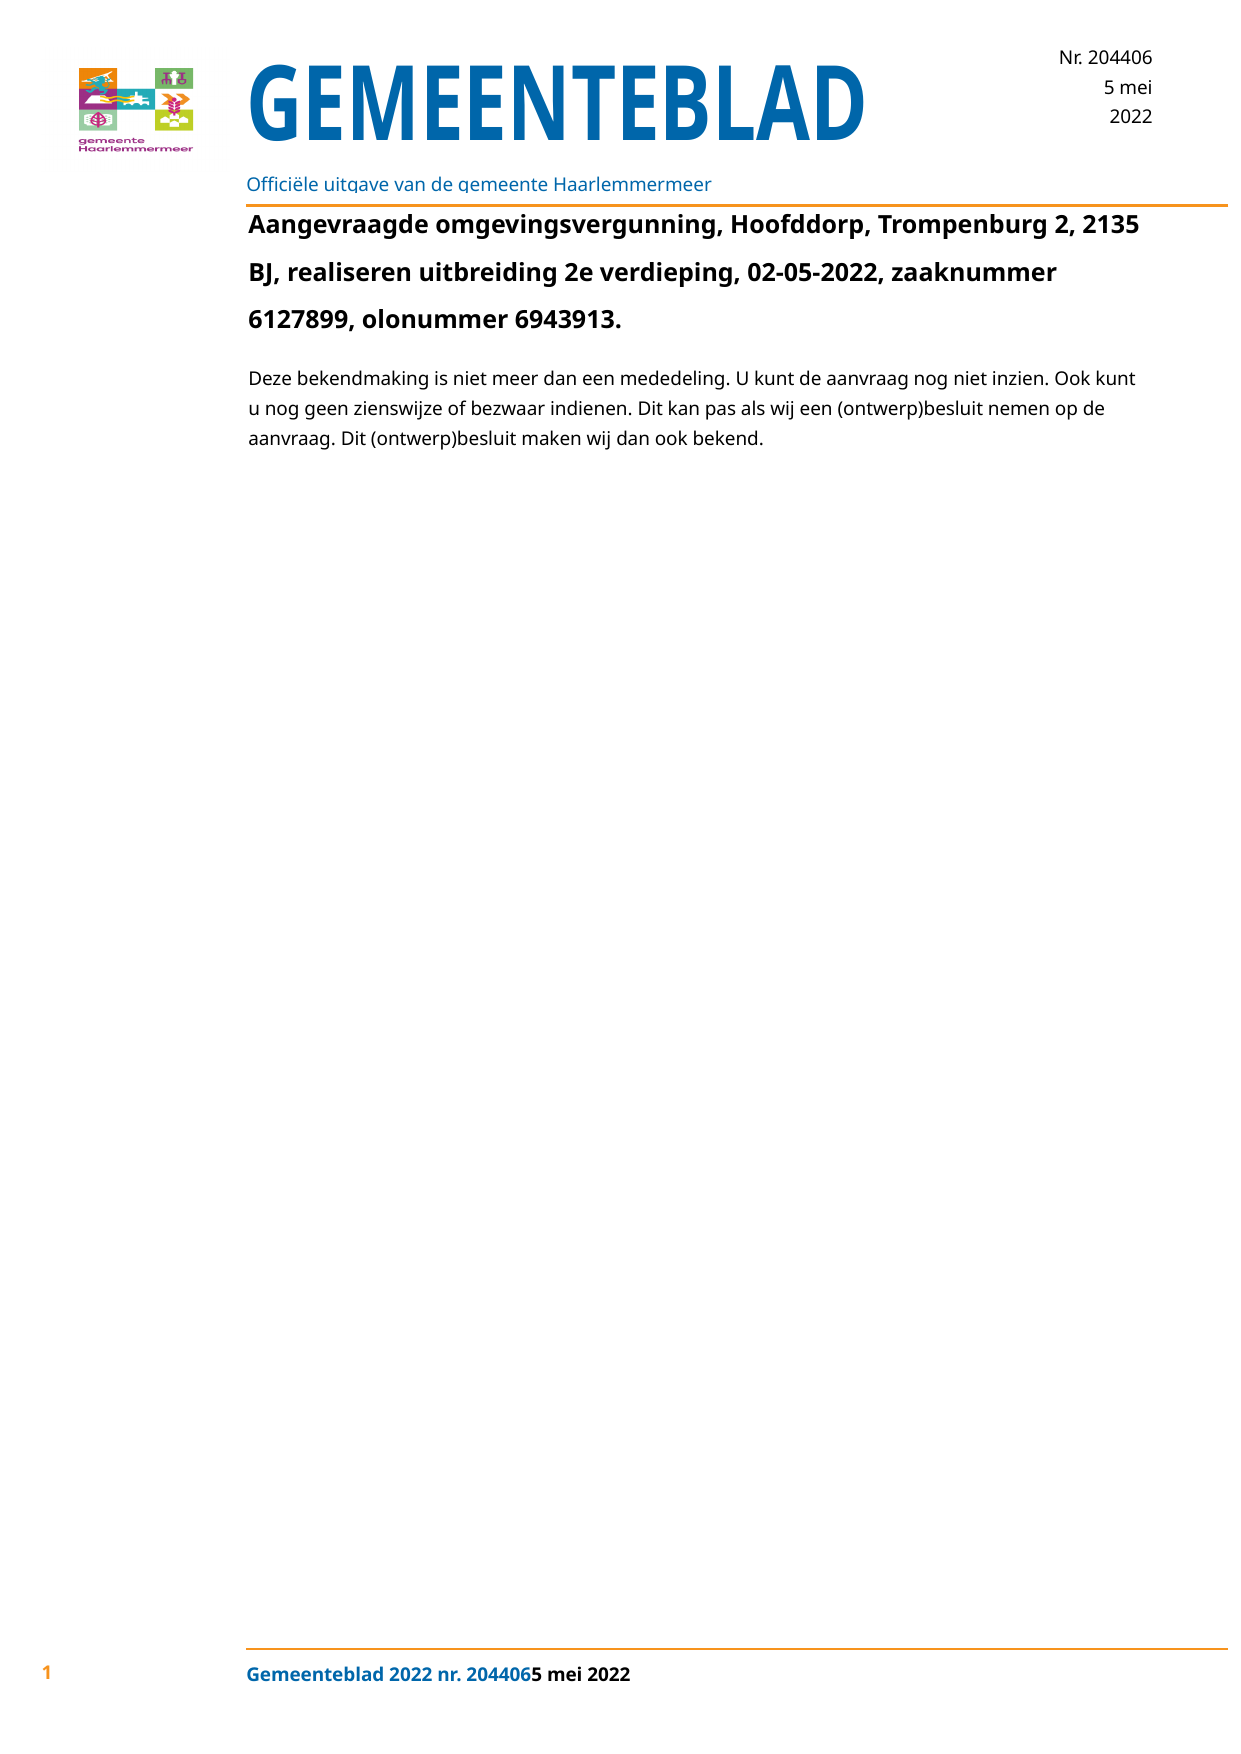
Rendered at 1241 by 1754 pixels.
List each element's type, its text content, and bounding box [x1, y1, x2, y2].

text Aangevraagde omgevingsvergunning, Hoofddorp, Trompenburg 2, 2135 BJ, realiseren uitbreiding 2e verdieping, 02-05-2022, zaaknummer 6127899, olonummer 6943913. [248, 207, 1152, 336]
text Deze bekendmaking is niet meer dan een mededeling. U kunt de aanvraag nog niet inzien. Ook kunt u nog geen zienswijze of bezwaar indienen. Dit kan pas als wij een (ontwerp)besluit nemen op de aanvraag. Dit (ontwerp)besluit maken wij dan ook bekend. [248, 366, 1152, 450]
picture [41, 47, 231, 172]
